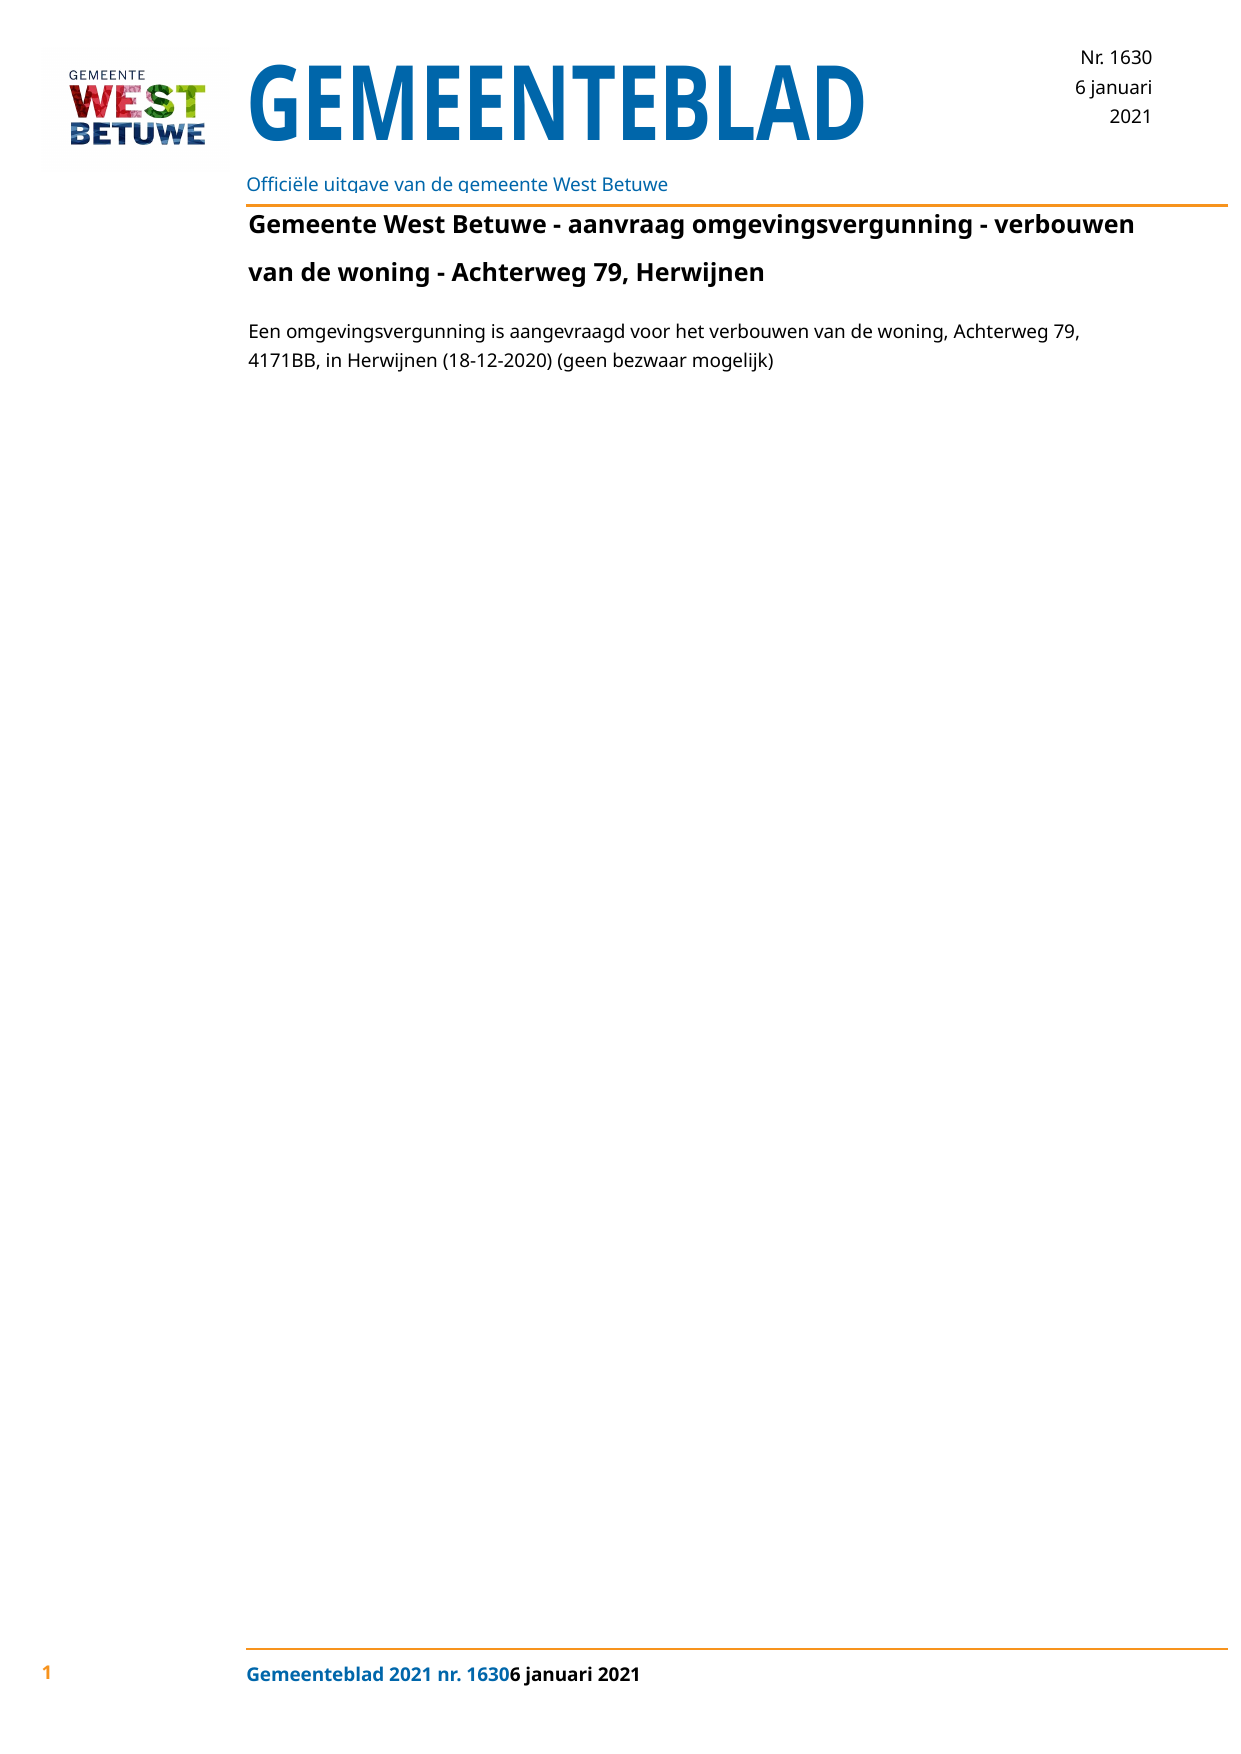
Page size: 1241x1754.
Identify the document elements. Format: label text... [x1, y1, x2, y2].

picture [41, 47, 231, 172]
text Gemeente West Betuwe - aanvraag omgevingsvergunning - verbouwen van de woning - Achterweg 79, Herwijnen [248, 207, 1152, 288]
text Een omgevingsvergunning is aangevraagd voor het verbouwen van de woning, Achterweg 79, 4171BB, in Herwijnen (18-12-2020) (geen bezwaar mogelijk) [248, 318, 1152, 373]
